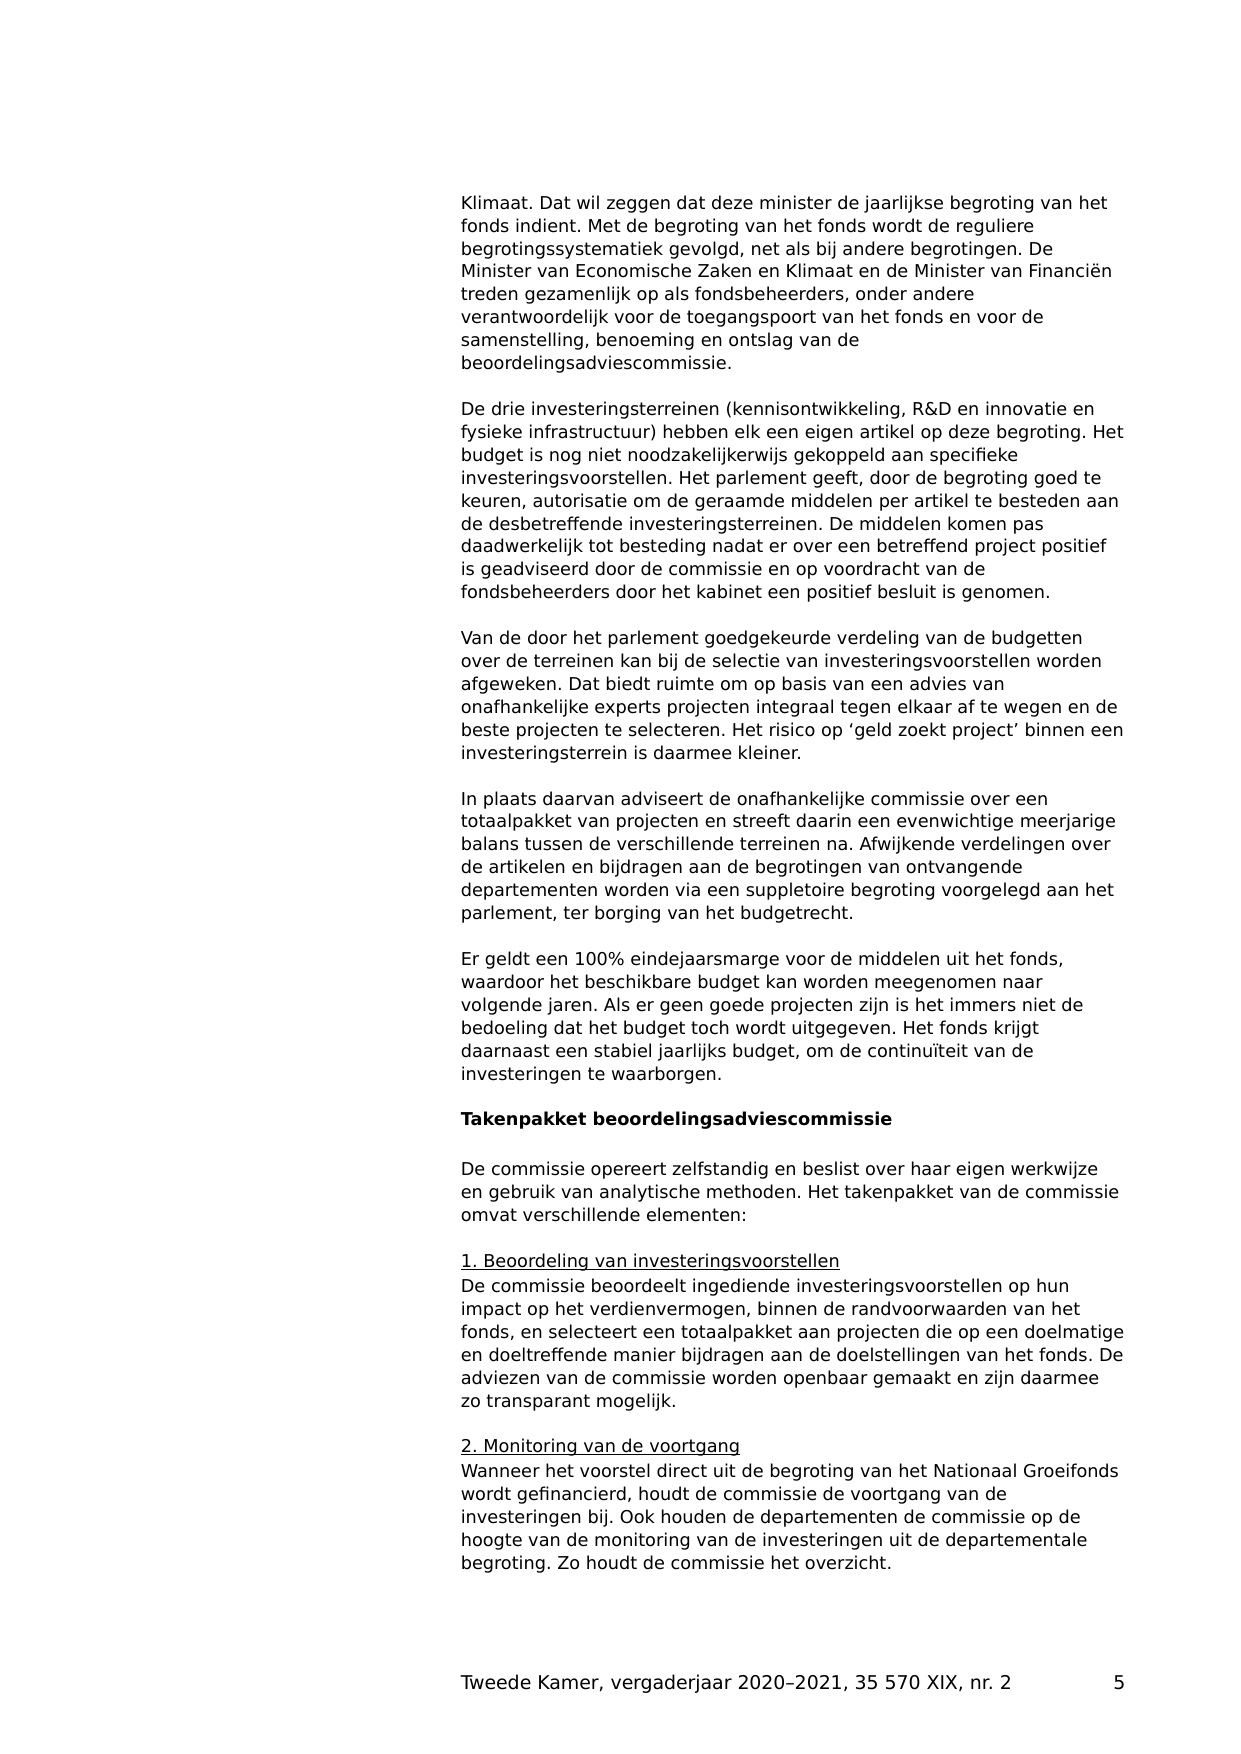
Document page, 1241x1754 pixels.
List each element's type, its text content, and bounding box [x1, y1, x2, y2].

text 1. Beoordeling van investeringsvoorstellen [461, 1249, 1125, 1272]
text 2. Monitoring van de voortgang [461, 1434, 1125, 1457]
text Takenpakket beoordelingsadviescommissie [461, 1107, 1125, 1130]
text Wanneer het voorstel direct uit de begroting van het Nationaal Groeifonds wordt gefinancierd, houdt de commissie de voortgang van de investeringen bij. Ook houden de departementen de commissie op de hoogte van de monitoring van de investeringen uit de departementale begroting. Zo houdt de commissie het overzicht. [461, 1459, 1125, 1574]
text Van de door het parlement goedgekeurde verdeling van de budgetten over de terreinen kan bij de selectie van investeringsvoorstellen worden afgeweken. Dat biedt ruimte om op basis van een advies van onafhankelijke experts projecten integraal tegen elkaar af te wegen en de beste projecten te selecteren. Het risico op ‘geld zoekt project’ binnen een investeringsterrein is daarmee kleiner. [461, 626, 1125, 764]
text Er geldt een 100% eindejaarsmarge voor de middelen uit het fonds, waardoor het beschikbare budget kan worden meegenomen naar volgende jaren. Als er geen goede projecten zijn is het immers niet de bedoeling dat het budget toch wordt uitgegeven. Het fonds krijgt daarnaast een stabiel jaarlijks budget, om de continuïteit van de investeringen te waarborgen. [461, 947, 1125, 1084]
text De commissie opereert zelfstandig en beslist over haar eigen werkwijze en gebruik van analytische methoden. Het takenpakket van de commissie omvat verschillende elementen: [461, 1157, 1125, 1226]
text Klimaat. Dat wil zeggen dat deze minister de jaarlijkse begroting van het fonds indient. Met de begroting van het fonds wordt de reguliere begrotingssystematiek gevolgd, net als bij andere begrotingen. De Minister van Economische Zaken en Klimaat en de Minister van Financiën treden gezamenlijk op als fondsbeheerders, onder andere verantwoordelijk voor de toegangspoort van het fonds en voor de samenstelling, benoeming en ontslag van de beoordelingsadviescommissie. [461, 191, 1125, 374]
text In plaats daarvan adviseert de onafhankelijke commissie over een totaalpakket van projecten en streeft daarin een evenwichtige meerjarige balans tussen de verschillende terreinen na. Afwijkende verdelingen over de artikelen en bijdragen aan de begrotingen van ontvangende departementen worden via een suppletoire begroting voorgelegd aan het parlement, ter borging van het budgetrecht. [461, 787, 1125, 924]
text De commissie beoordeelt ingediende investeringsvoorstellen op hun impact op het verdienvermogen, binnen de randvoorwaarden van het fonds, en selecteert een totaalpakket aan projecten die op een doelmatige en doeltreffende manier bijdragen aan de doelstellingen van het fonds. De adviezen van de commissie worden openbaar gemaakt en zijn daarmee zo transparant mogelijk. [461, 1274, 1125, 1412]
text De drie investeringsterreinen (kennisontwikkeling, R&D en innovatie en fysieke infrastructuur) hebben elk een eigen artikel op deze begroting. Het budget is nog niet noodzakelijkerwijs gekoppeld aan specifieke investeringsvoorstellen. Het parlement geeft, door de begroting goed te keuren, autorisatie om de geraamde middelen per artikel te besteden aan de desbetreffende investeringsterreinen. De middelen komen pas daadwerkelijk tot besteding nadat er over een betreffend project positief is geadviseerd door de commissie en op voordracht van de fondsbeheerders door het kabinet een positief besluit is genomen. [461, 397, 1125, 603]
